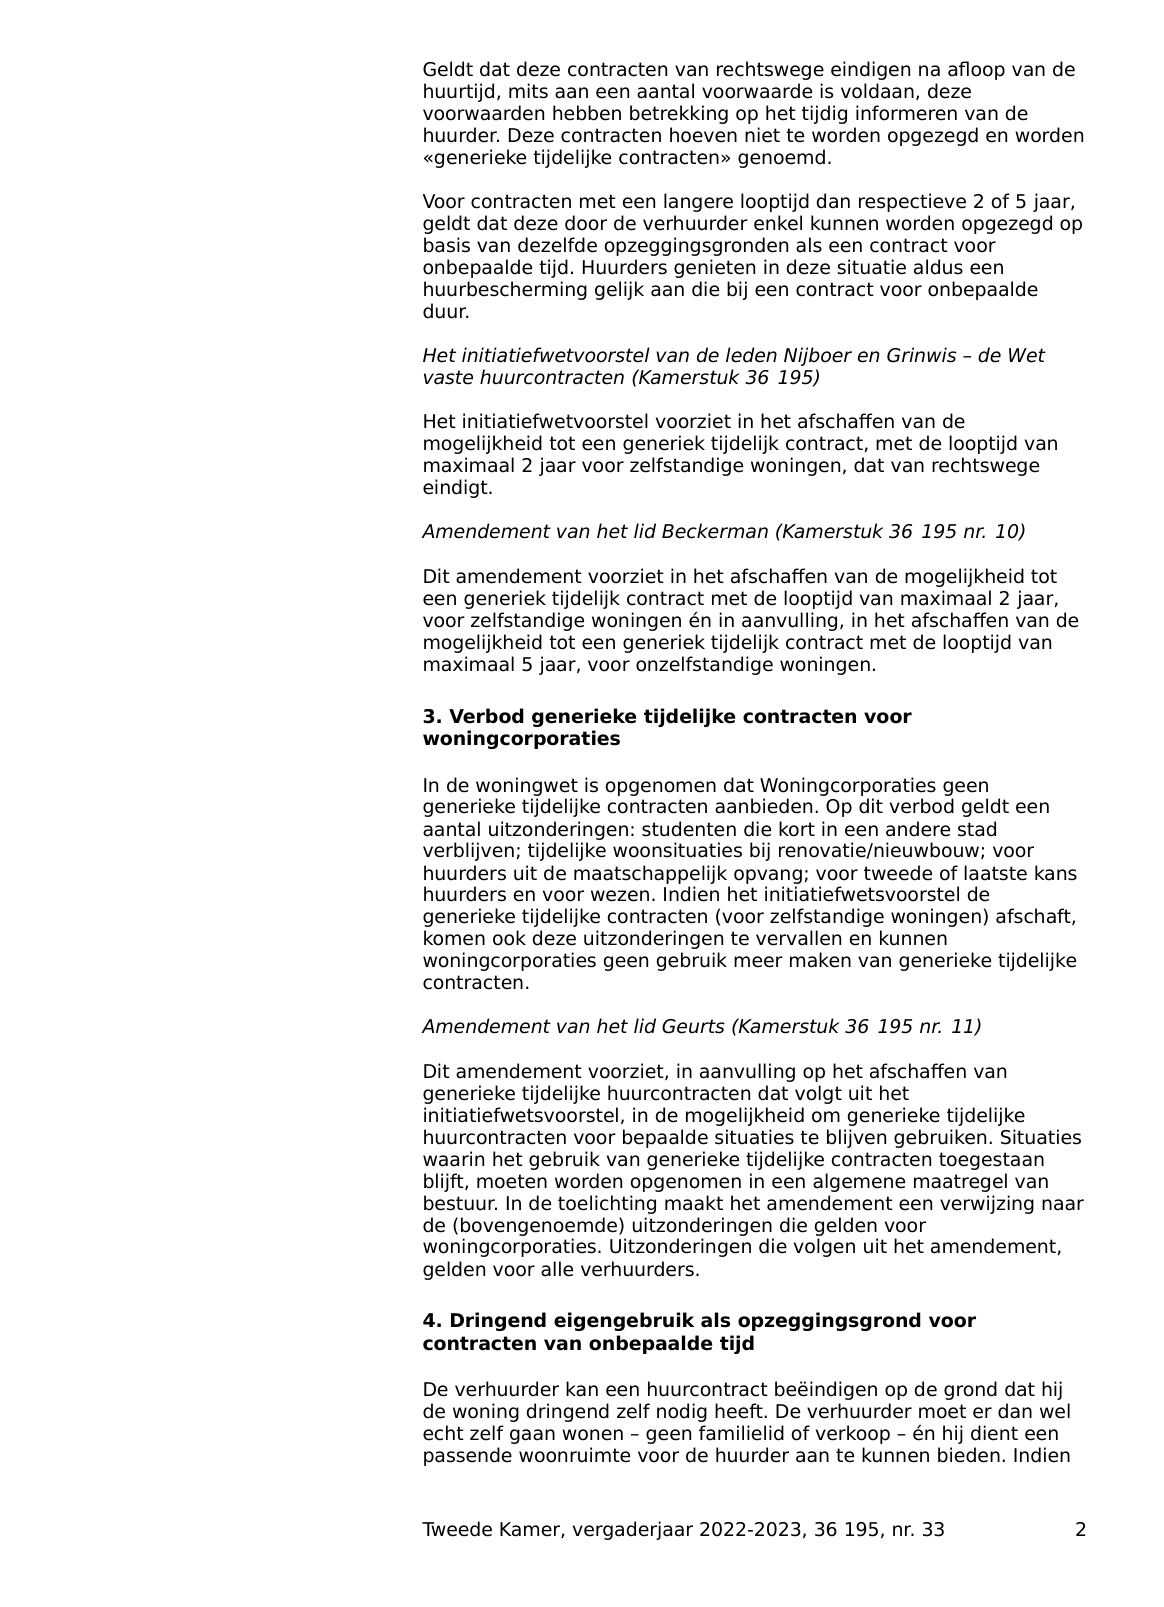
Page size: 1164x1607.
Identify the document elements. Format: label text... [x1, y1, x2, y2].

subtitle Amendement van het lid Geurts (Kamerstuk 36 195 nr. 11) [422, 1016, 1087, 1038]
subtitle 4. Dringend eigengebruik als opzeggingsgrond voor contracten van onbepaalde tijd [422, 1310, 1087, 1354]
text In de woningwet is opgenomen dat Woningcorporaties geen generieke tijdelijke contracten aanbieden. Op dit verbod geldt een aantal uitzonderingen: studenten die kort in een andere stad verblijven; tijdelijke woonsituaties bij renovatie/nieuwbouw; voor huurders uit de maatschappelijk opvang; voor tweede of laatste kans huurders en voor wezen. Indien het initiatiefwetsvoorstel de generieke tijdelijke contracten (voor zelfstandige woningen) afschaft, komen ook deze uitzonderingen te vervallen en kunnen woningcorporaties geen gebruik meer maken van generieke tijdelijke contracten. [422, 774, 1087, 994]
text Dit amendement voorziet in het afschaffen van de mogelijkheid tot een generiek tijdelijk contract met de looptijd van maximaal 2 jaar, voor zelfstandige woningen én in aanvulling, in het afschaffen van de mogelijkheid tot een generiek tijdelijk contract met de looptijd van maximaal 5 jaar, voor onzelfstandige woningen. [422, 566, 1087, 676]
text De verhuurder kan een huurcontract beëindigen op de grond dat hij de woning dringend zelf nodig heeft. De verhuurder moet er dan wel echt zelf gaan wonen – geen familielid of verkoop – én hij dient een passende woonruimte voor de huurder aan te kunnen bieden. Indien [422, 1379, 1087, 1467]
subtitle Het initiatiefwetvoorstel van de leden Nijboer en Grinwis – de Wet vaste huurcontracten (Kamerstuk 36 195) [422, 345, 1087, 389]
subtitle 3. Verbod generieke tijdelijke contracten voor woningcorporaties [422, 706, 1087, 749]
subtitle Amendement van het lid Beckerman (Kamerstuk 36 195 nr. 10) [422, 521, 1087, 543]
text Geldt dat deze contracten van rechtswege eindigen na afloop van de huurtijd, mits aan een aantal voorwaarde is voldaan, deze voorwaarden hebben betrekking op het tijdig informeren van de huurder. Deze contracten hoeven niet te worden opgezegd en worden «generieke tijdelijke contracten» genoemd. [422, 59, 1087, 169]
text Het initiatiefwetvoorstel voorziet in het afschaffen van de mogelijkheid tot een generiek tijdelijk contract, met de looptijd van maximaal 2 jaar voor zelfstandige woningen, dat van rechtswege eindigt. [422, 411, 1087, 499]
text Voor contracten met een langere looptijd dan respectieve 2 of 5 jaar, geldt dat deze door de verhuurder enkel kunnen worden opgezegd op basis van dezelfde opzeggingsgronden als een contract voor onbepaalde tijd. Huurders genieten in deze situatie aldus een huurbescherming gelijk aan die bij een contract voor onbepaalde duur. [422, 191, 1087, 323]
text Dit amendement voorziet, in aanvulling op het afschaffen van generieke tijdelijke huurcontracten dat volgt uit het initiatiefwetsvoorstel, in de mogelijkheid om generieke tijdelijke huurcontracten voor bepaalde situaties te blijven gebruiken. Situaties waarin het gebruik van generieke tijdelijke contracten toegestaan blijft, moeten worden opgenomen in een algemene maatregel van bestuur. In de toelichting maakt het amendement een verwijzing naar de (bovengenoemde) uitzonderingen die gelden voor woningcorporaties. Uitzonderingen die volgen uit het amendement, gelden voor alle verhuurders. [422, 1061, 1087, 1280]
